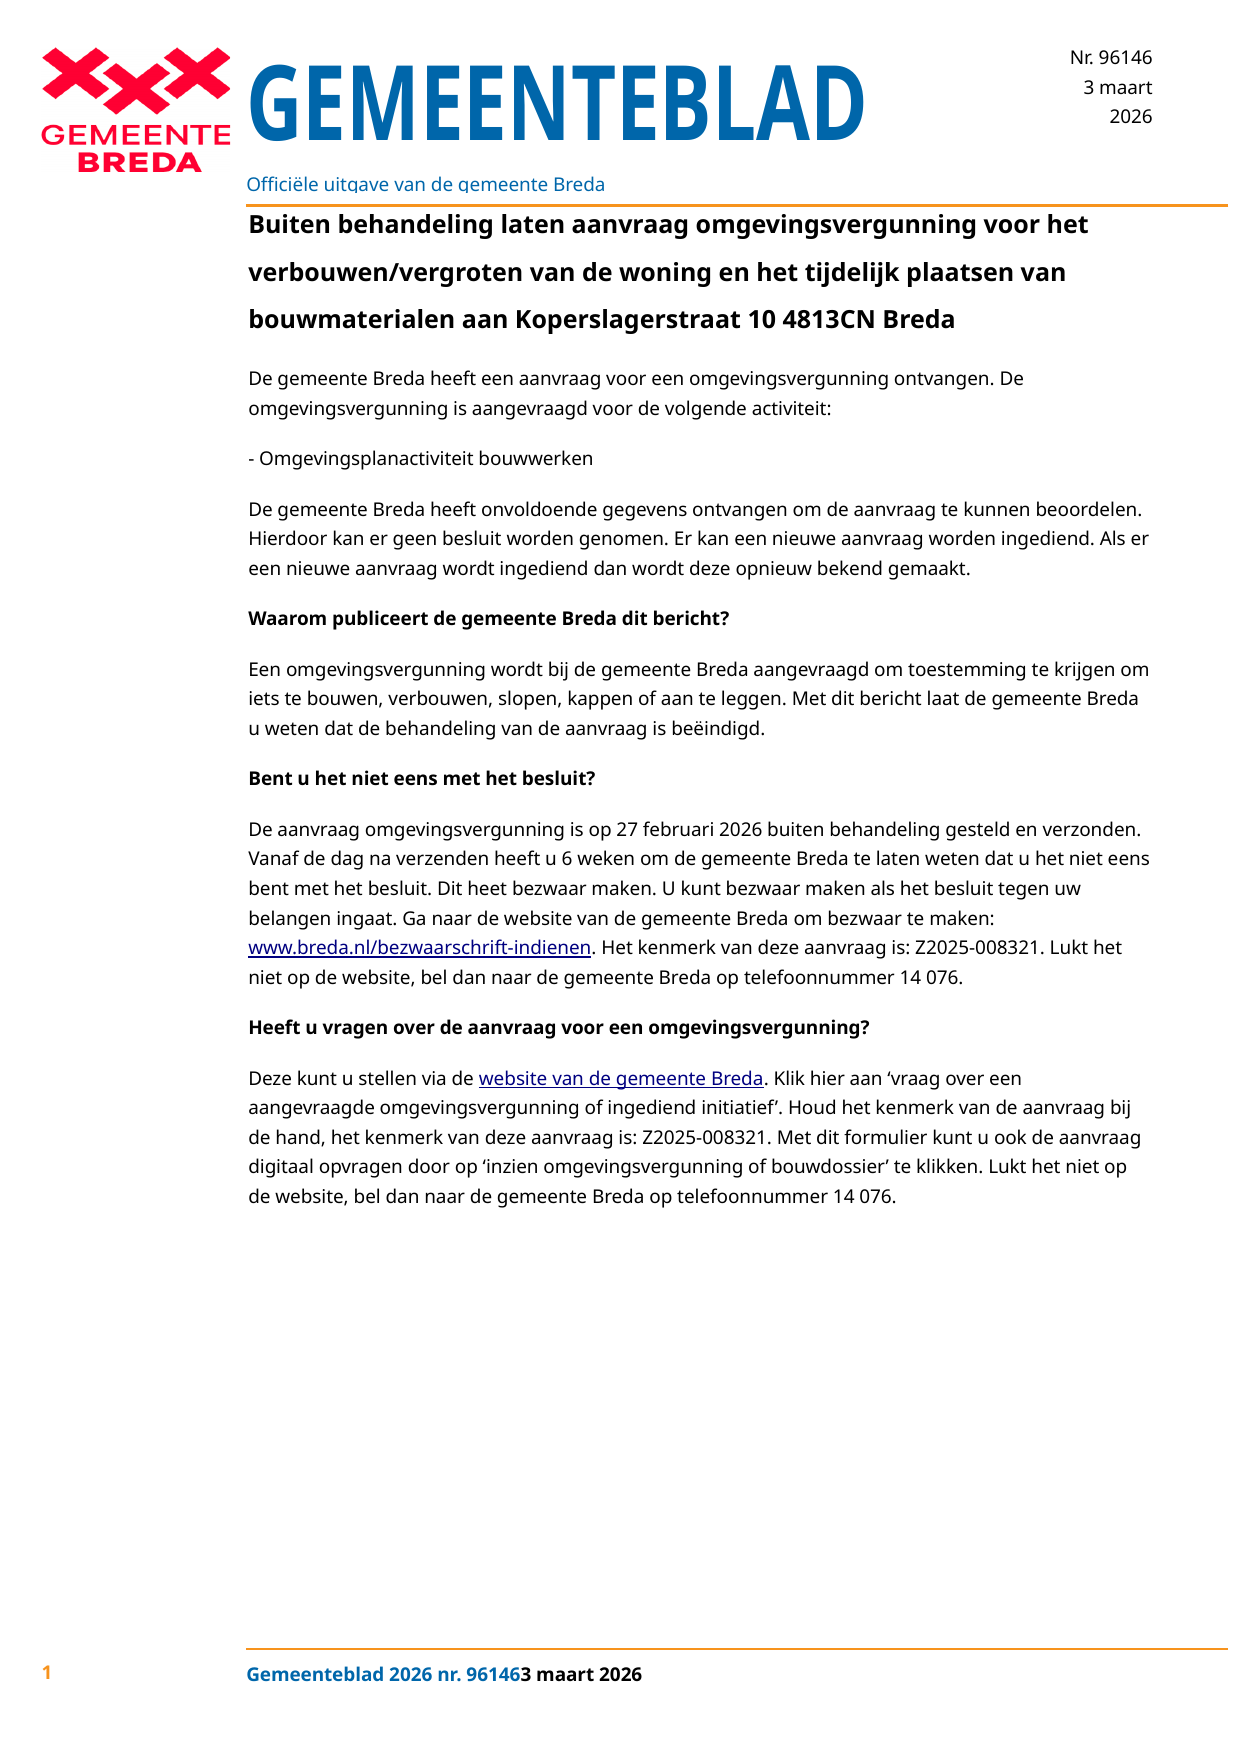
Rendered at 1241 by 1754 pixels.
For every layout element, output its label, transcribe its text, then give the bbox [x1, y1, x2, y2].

text Bent u het niet eens met het besluit? [248, 766, 1152, 791]
text Heeft u vragen over de aanvraag voor een omgevingsvergunning? [248, 1014, 1152, 1040]
text De gemeente Breda heeft een aanvraag voor een omgevingsvergunning ontvangen. De omgevingsvergunning is aangevraagd voor de volgende activiteit: [248, 366, 1152, 421]
text Deze kunt u stellen via de website van de gemeente Breda. Klik hier aan ‘vraag over een aangevraagde omgevingsvergunning of ingediend initiatief’. Houd het kenmerk van de aanvraag bij de hand, het kenmerk van deze aanvraag is: Z2025-008321. Met dit formulier kunt u ook de aanvraag digitaal opvragen door op ‘inzien omgevingsvergunning of bouwdossier’ te klikken. Lukt het niet op de website, bel dan naar de gemeente Breda op telefoonnummer 14 076. [248, 1065, 1152, 1209]
text Een omgevingsvergunning wordt bij de gemeente Breda aangevraagd om toestemming te krijgen om iets te bouwen, verbouwen, slopen, kappen of aan te leggen. Met dit bericht laat de gemeente Breda u weten dat de behandeling van de aanvraag is beëindigd. [248, 656, 1152, 741]
text De aanvraag omgevingsvergunning is op 27 februari 2026 buiten behandeling gesteld en verzonden. Vanaf de dag na verzenden heeft u 6 weken om de gemeente Breda te laten weten dat u het niet eens bent met het besluit. Dit heet bezwaar maken. U kunt bezwaar maken als het besluit tegen uw belangen ingaat. Ga naar de website van de gemeente Breda om bezwaar te maken: www.breda.nl/bezwaarschrift-indienen. Het kenmerk van deze aanvraag is: Z2025-008321. Lukt het niet op de website, bel dan naar de gemeente Breda op telefoonnummer 14 076. [248, 816, 1152, 989]
text De gemeente Breda heeft onvoldoende gegevens ontvangen om de aanvraag te kunnen beoordelen. Hierdoor kan er geen besluit worden genomen. Er kan een nieuwe aanvraag worden ingediend. Als er een nieuwe aanvraag wordt ingediend dan wordt deze opnieuw bekend gemaakt. [248, 496, 1152, 581]
text - Omgevingsplanactiviteit bouwwerken [248, 446, 1152, 471]
picture [41, 47, 231, 172]
text Buiten behandeling laten aanvraag omgevingsvergunning voor het verbouwen/vergroten van de woning en het tijdelijk plaatsen van bouwmaterialen aan Koperslagerstraat 10 4813CN Breda [248, 207, 1152, 336]
text Waarom publiceert de gemeente Breda dit bericht? [248, 606, 1152, 631]
